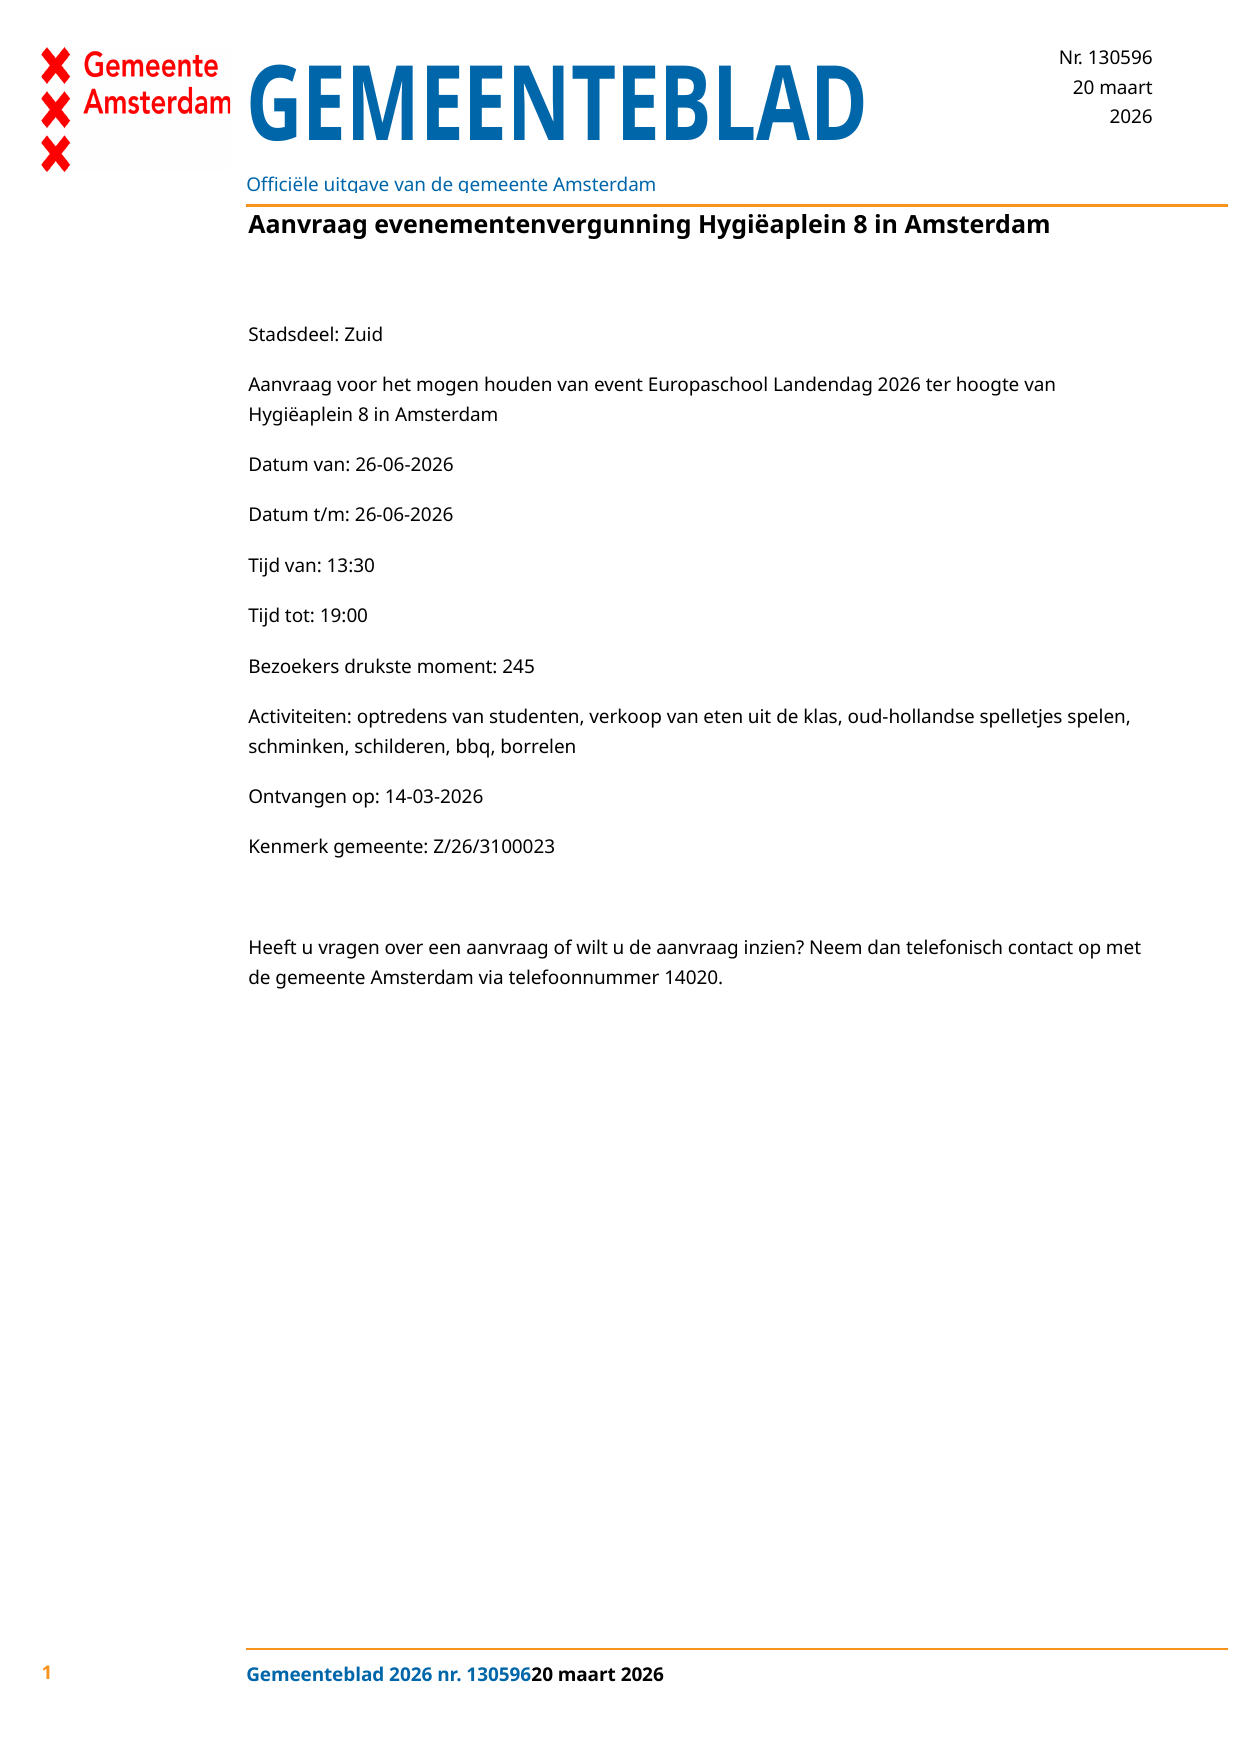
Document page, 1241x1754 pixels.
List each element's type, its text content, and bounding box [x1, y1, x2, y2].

text Stadsdeel: Zuid [248, 321, 1152, 346]
text Aanvraag voor het mogen houden van event Europaschool Landendag 2026 ter hoogte van Hygiëaplein 8 in Amsterdam [248, 371, 1152, 426]
text Bezoekers drukste moment: 245 [248, 653, 1152, 678]
text Activiteiten: optredens van studenten, verkoop van eten uit de klas, oud-hollandse spelletjes spelen, schminken, schilderen, bbq, borrelen [248, 703, 1152, 758]
text Kenmerk gemeente: Z/26/3100023 [248, 834, 1152, 859]
text Ontvangen op: 14-03-2026 [248, 783, 1152, 809]
picture [41, 47, 231, 172]
text Datum t/m: 26-06-2026 [248, 502, 1152, 527]
text Heeft u vragen over een aanvraag of wilt u de aanvraag inzien? Neem dan telefonisch contact op met de gemeente Amsterdam via telefoonnummer 14020. [248, 934, 1152, 990]
text Tijd van: 13:30 [248, 552, 1152, 578]
text Aanvraag evenementenvergunning Hygiëaplein 8 in Amsterdam [248, 207, 1152, 241]
text Datum van: 26-06-2026 [248, 451, 1152, 477]
text Tijd tot: 19:00 [248, 602, 1152, 628]
